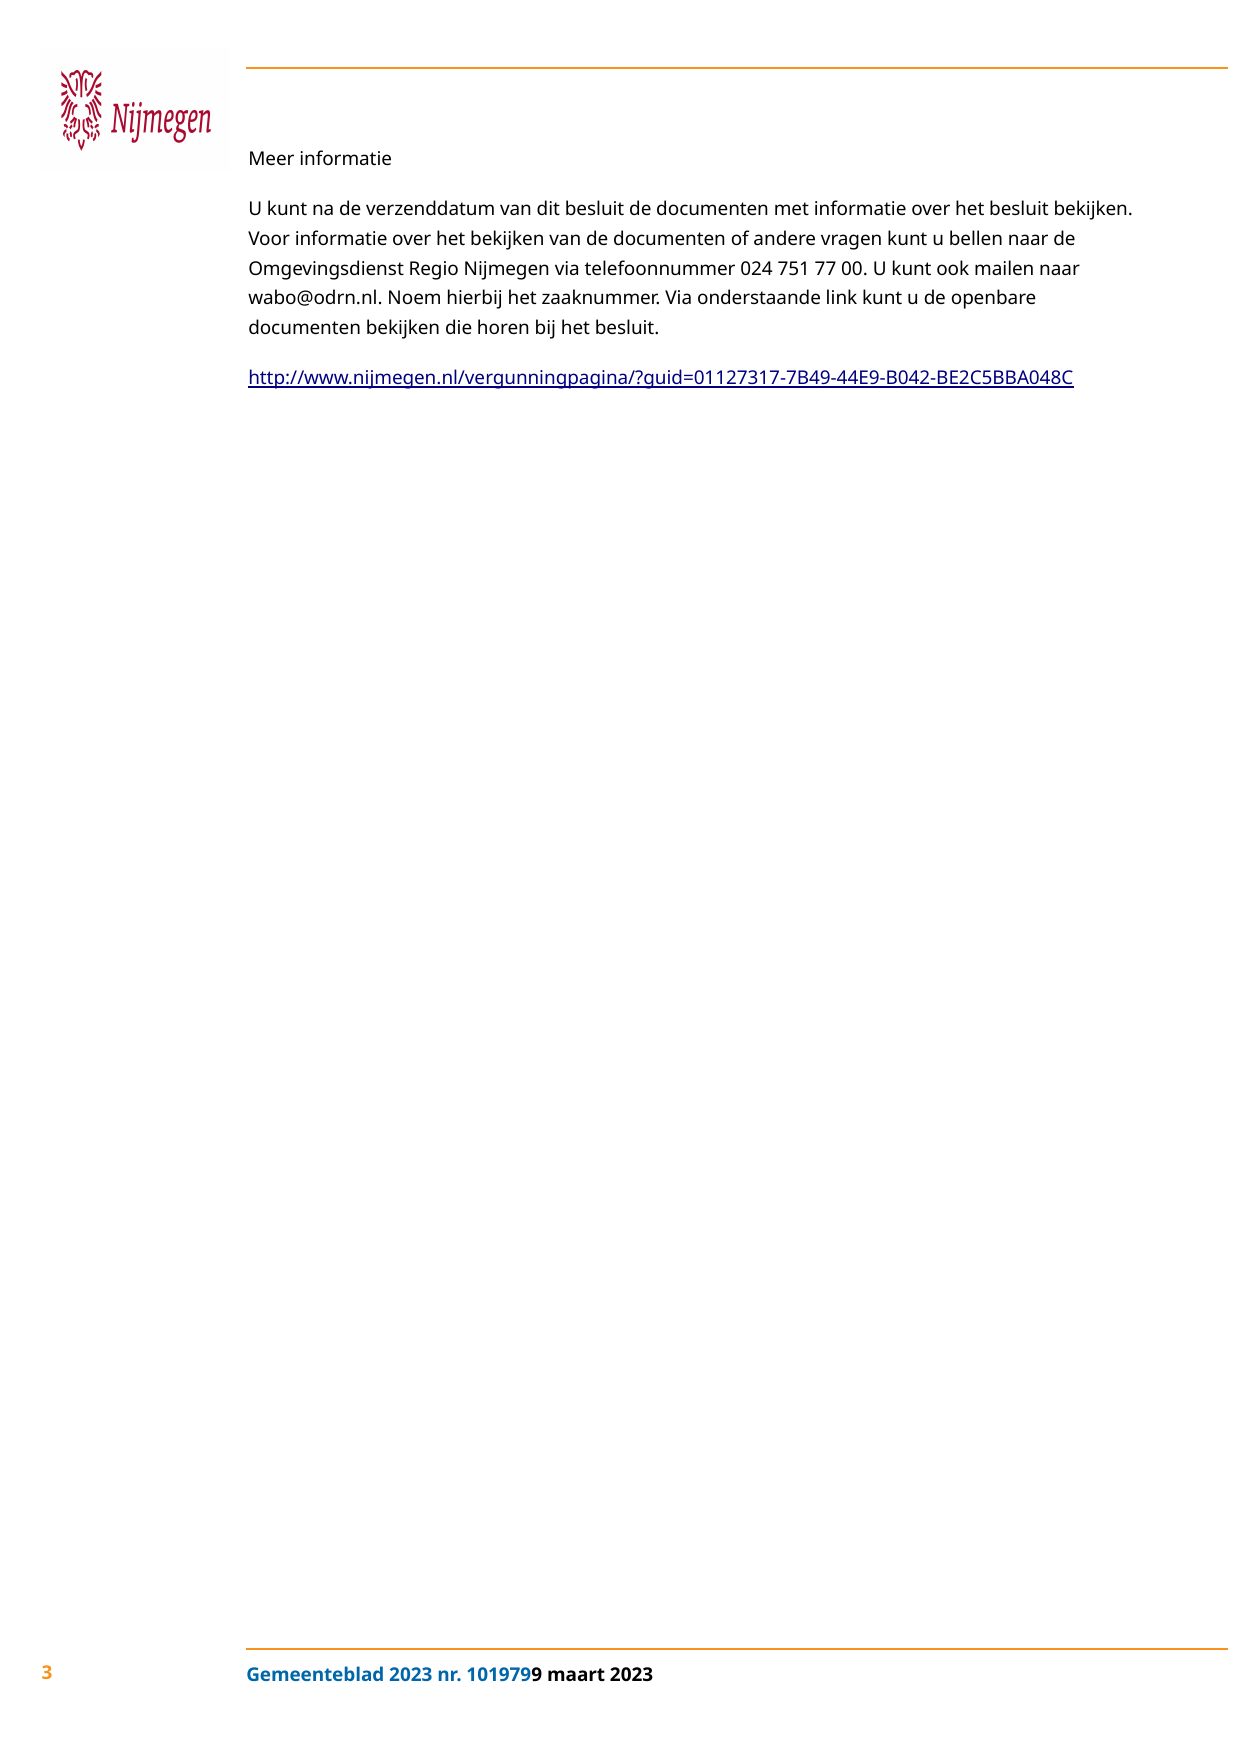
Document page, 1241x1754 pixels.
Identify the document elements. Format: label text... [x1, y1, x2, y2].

text Meer informatie [248, 145, 1152, 171]
picture [41, 47, 231, 172]
text U kunt na de verzenddatum van dit besluit de documenten met informatie over het besluit bekijken. Voor informatie over het bekijken van de documenten of andere vragen kunt u bellen naar de Omgevingsdienst Regio Nijmegen via telefoonnummer 024 751 77 00. U kunt ook mailen naar wabo@odrn.nl. Noem hierbij het zaaknummer. Via onderstaande link kunt u de openbare documenten bekijken die horen bij het besluit. [248, 196, 1152, 340]
text http://www.nijmegen.nl/vergunningpagina/?guid=01127317-7B49-44E9-B042-BE2C5BBA048C [248, 364, 1152, 390]
